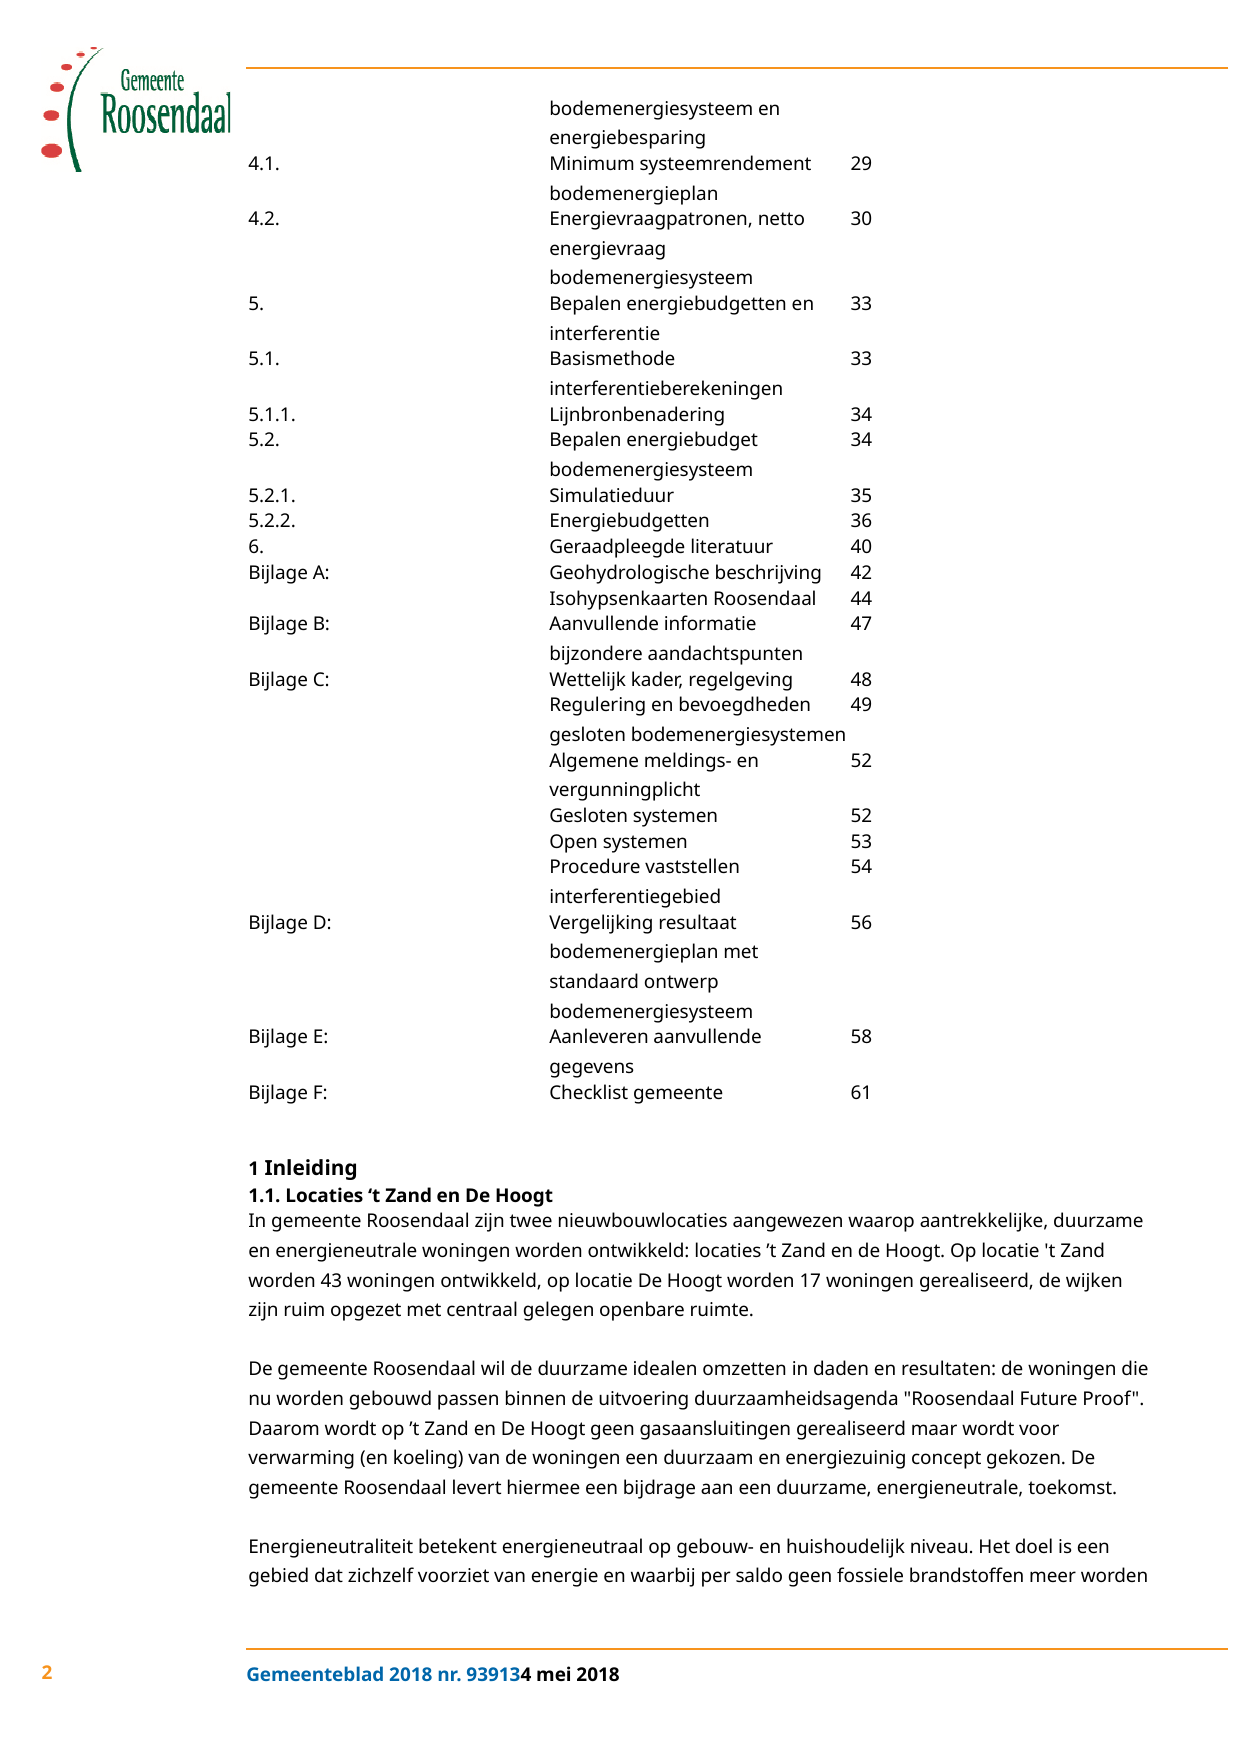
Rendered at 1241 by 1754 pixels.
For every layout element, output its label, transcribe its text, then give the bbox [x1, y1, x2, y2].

table_cell [248, 854, 549, 909]
table_cell Algemene meldings- en vergunningplicht [549, 747, 850, 802]
table_cell 34 [850, 401, 1152, 427]
table_cell Minimum systeemrendement bodemenergieplan [549, 150, 850, 205]
picture [41, 47, 231, 172]
table_cell 40 [850, 534, 1152, 559]
table_cell bodemenergiesysteem en energiebesparing [549, 95, 850, 150]
table_cell Isohypsenkaarten Roosendaal [549, 585, 850, 611]
table_cell Energievraagpatronen, netto energievraag bodemenergiesysteem [549, 205, 850, 290]
table_cell 4.2. [248, 205, 549, 290]
table_cell 56 [850, 909, 1152, 1023]
table_cell 5.1.1. [248, 401, 549, 427]
text 1 Inleiding [248, 1153, 1152, 1182]
table_cell Gesloten systemen [549, 802, 850, 828]
table_cell 36 [850, 508, 1152, 533]
table_cell [248, 747, 549, 802]
table_cell 33 [850, 290, 1152, 346]
table_cell 6. [248, 534, 549, 559]
table_cell Geohydrologische beschrijving [549, 559, 850, 585]
table_cell Bijlage C: [248, 666, 549, 692]
table_cell Open systemen [549, 828, 850, 854]
table_cell Basismethode interferentieberekeningen [549, 346, 850, 401]
table_cell 52 [850, 802, 1152, 828]
table_cell 30 [850, 205, 1152, 290]
table_cell [248, 95, 549, 150]
table_cell 5. [248, 290, 549, 346]
table_cell Lijnbronbenadering [549, 401, 850, 427]
table_cell 54 [850, 854, 1152, 909]
table_cell 47 [850, 611, 1152, 666]
table_cell 48 [850, 666, 1152, 692]
table_cell 61 [850, 1079, 1152, 1104]
table_cell 35 [850, 482, 1152, 508]
text De gemeente Roosendaal wil de duurzame idealen omzetten in daden en resultaten: de woningen die nu worden gebouwd passen binnen de uitvoering duurzaamheidsagenda "Roosendaal Future Proof". Daarom wordt op ’t Zand en De Hoogt geen gasaansluitingen gerealiseerd maar wordt voor verwarming (en koeling) van de woningen een duurzaam en energiezuinig concept gekozen. De gemeente Roosendaal levert hiermee een bijdrage aan een duurzame, energieneutrale, toekomst. [248, 1356, 1152, 1499]
table_cell 58 [850, 1024, 1152, 1079]
table_cell 29 [850, 150, 1152, 205]
table_cell Aanvullende informatie bijzondere aandachtspunten [549, 611, 850, 666]
table_cell 34 [850, 427, 1152, 482]
table_cell 4.1. [248, 150, 549, 205]
text In gemeente Roosendaal zijn twee nieuwbouwlocaties aangewezen waarop aantrekkelijke, duurzame en energieneutrale woningen worden ontwikkeld: locaties ’t Zand en de Hoogt. Op locatie 't Zand worden 43 woningen ontwikkeld, op locatie De Hoogt worden 17 woningen gerealiseerd, de wijken zijn ruim opgezet met centraal gelegen openbare ruimte. [248, 1208, 1152, 1322]
table_cell Regulering en bevoegdheden gesloten bodemenergiesystemen [549, 692, 850, 747]
text Energieneutraliteit betekent energieneutraal op gebouw- en huishoudelijk niveau. Het doel is een gebied dat zichzelf voorziet van energie en waarbij per saldo geen fossiele brandstoffen meer worden [248, 1533, 1152, 1588]
table_cell Energiebudgetten [549, 508, 850, 533]
table_cell Bijlage E: [248, 1024, 549, 1079]
table_cell 5.1. [248, 346, 549, 401]
table_cell [248, 802, 549, 828]
table_cell 49 [850, 692, 1152, 747]
table_cell [248, 828, 549, 854]
table_cell [850, 95, 1152, 150]
text 1.1. Locaties ‘t Zand en De Hoogt [248, 1182, 1152, 1208]
table_cell 5.2.2. [248, 508, 549, 533]
table_cell 42 [850, 559, 1152, 585]
table_cell Wettelijk kader, regelgeving [549, 666, 850, 692]
table_cell Aanleveren aanvullende gegevens [549, 1024, 850, 1079]
table_cell Bepalen energiebudget bodemenergiesysteem [549, 427, 850, 482]
table_cell 52 [850, 747, 1152, 802]
table_cell Simulatieduur [549, 482, 850, 508]
table_cell 5.2.1. [248, 482, 549, 508]
table_cell 5.2. [248, 427, 549, 482]
table_cell [248, 585, 549, 611]
table_cell Vergelijking resultaat bodemenergieplan met standaard ontwerp bodemenergiesysteem [549, 909, 850, 1023]
table_cell 33 [850, 346, 1152, 401]
table_cell Geraadpleegde literatuur [549, 534, 850, 559]
table_cell Bijlage F: [248, 1079, 549, 1104]
table_cell Checklist gemeente [549, 1079, 850, 1104]
table_cell [248, 692, 549, 747]
table_cell Bijlage D: [248, 909, 549, 1023]
table_cell Bepalen energiebudgetten en interferentie [549, 290, 850, 346]
table_cell 44 [850, 585, 1152, 611]
table_cell 53 [850, 828, 1152, 854]
table_cell Bijlage B: [248, 611, 549, 666]
table_cell Procedure vaststellen interferentiegebied [549, 854, 850, 909]
table_cell Bijlage A: [248, 559, 549, 585]
